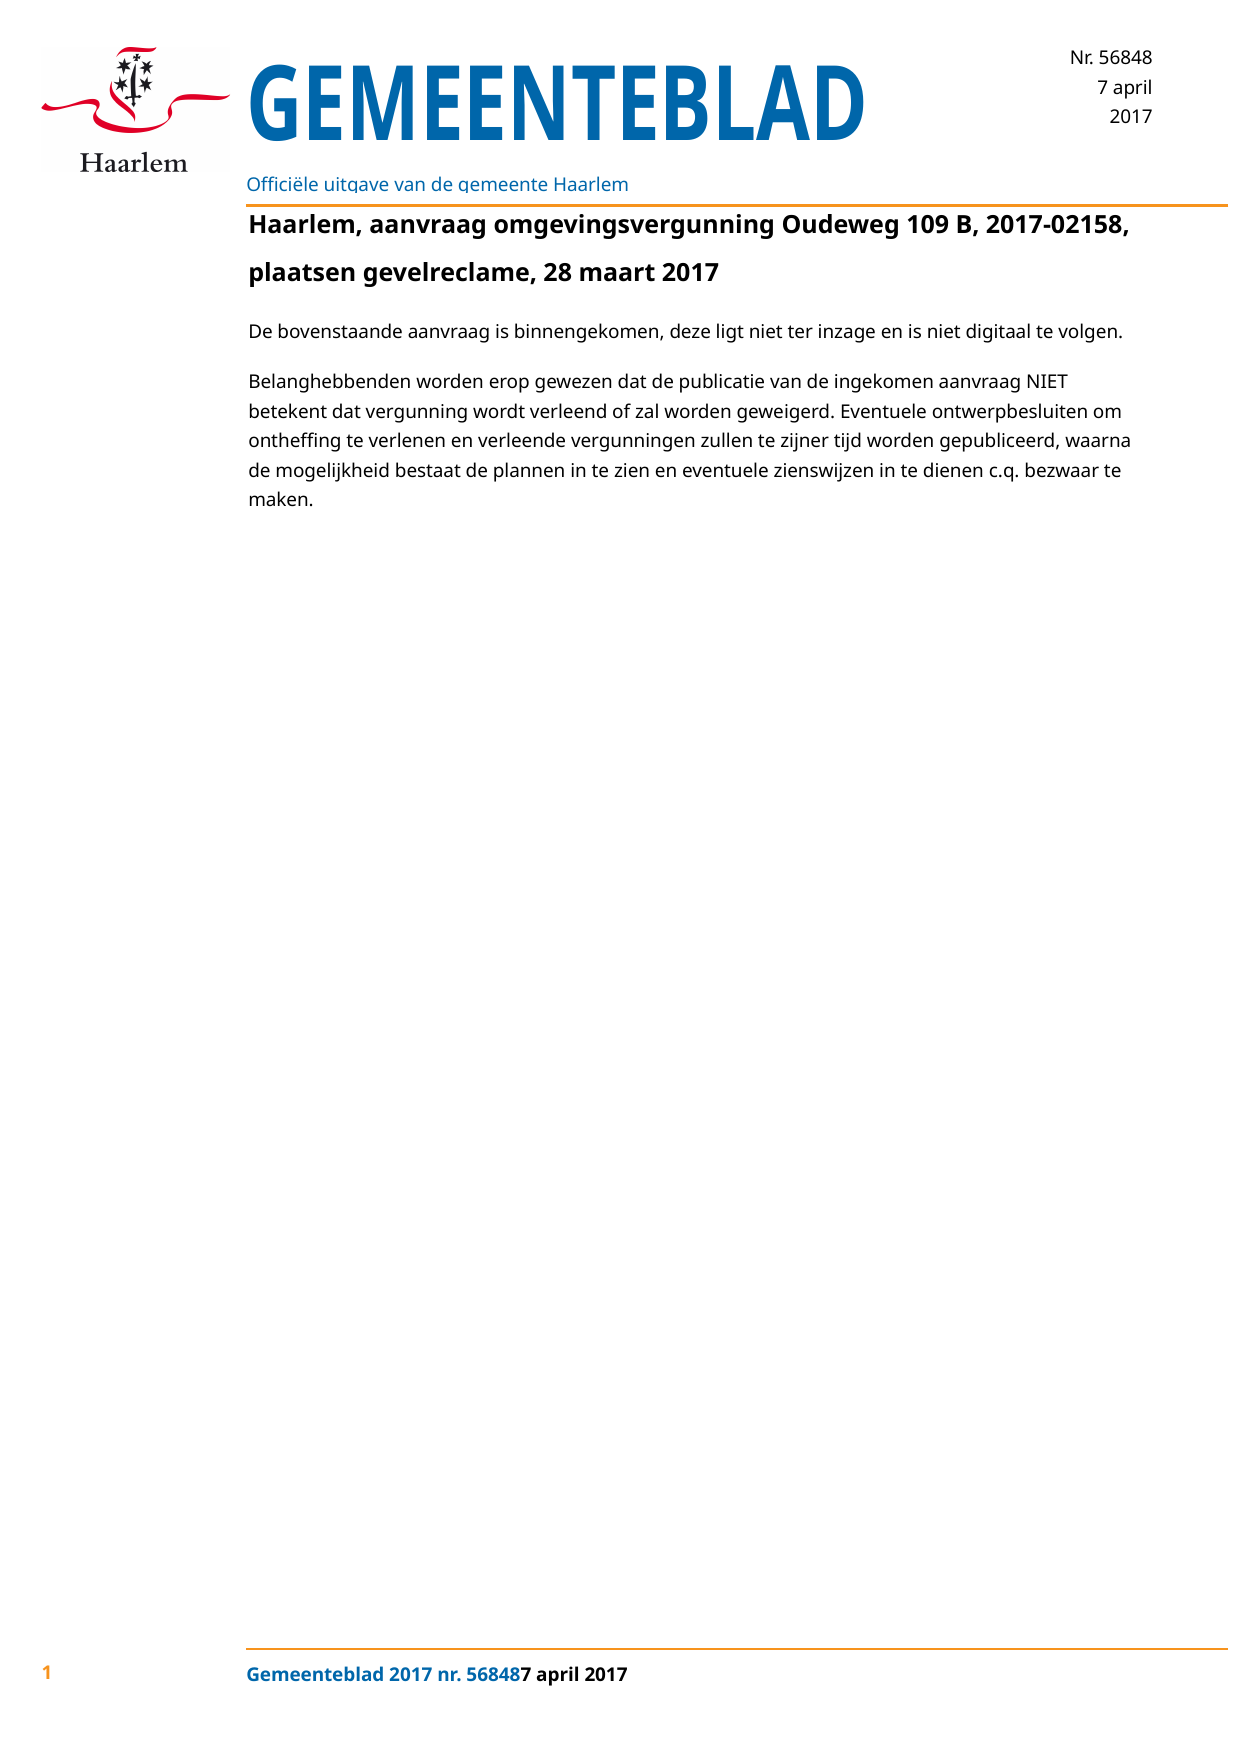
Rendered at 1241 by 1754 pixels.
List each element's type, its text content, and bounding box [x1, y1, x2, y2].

text Haarlem, aanvraag omgevingsvergunning Oudeweg 109 B, 2017-02158, plaatsen gevelreclame, 28 maart 2017 [248, 207, 1152, 288]
text De bovenstaande aanvraag is binnengekomen, deze ligt niet ter inzage en is niet digitaal te volgen. [248, 318, 1152, 344]
text Belanghebbenden worden erop gewezen dat de publicatie van de ingekomen aanvraag NIET betekent dat vergunning wordt verleend of zal worden geweigerd. Eventuele ontwerpbesluiten om ontheffing te verlenen en verleende vergunningen zullen te zijner tijd worden gepubliceerd, waarna de mogelijkheid bestaat de plannen in te zien en eventuele zienswijzen in te dienen c.q. bezwaar te maken. [248, 368, 1152, 512]
picture [41, 47, 231, 172]
